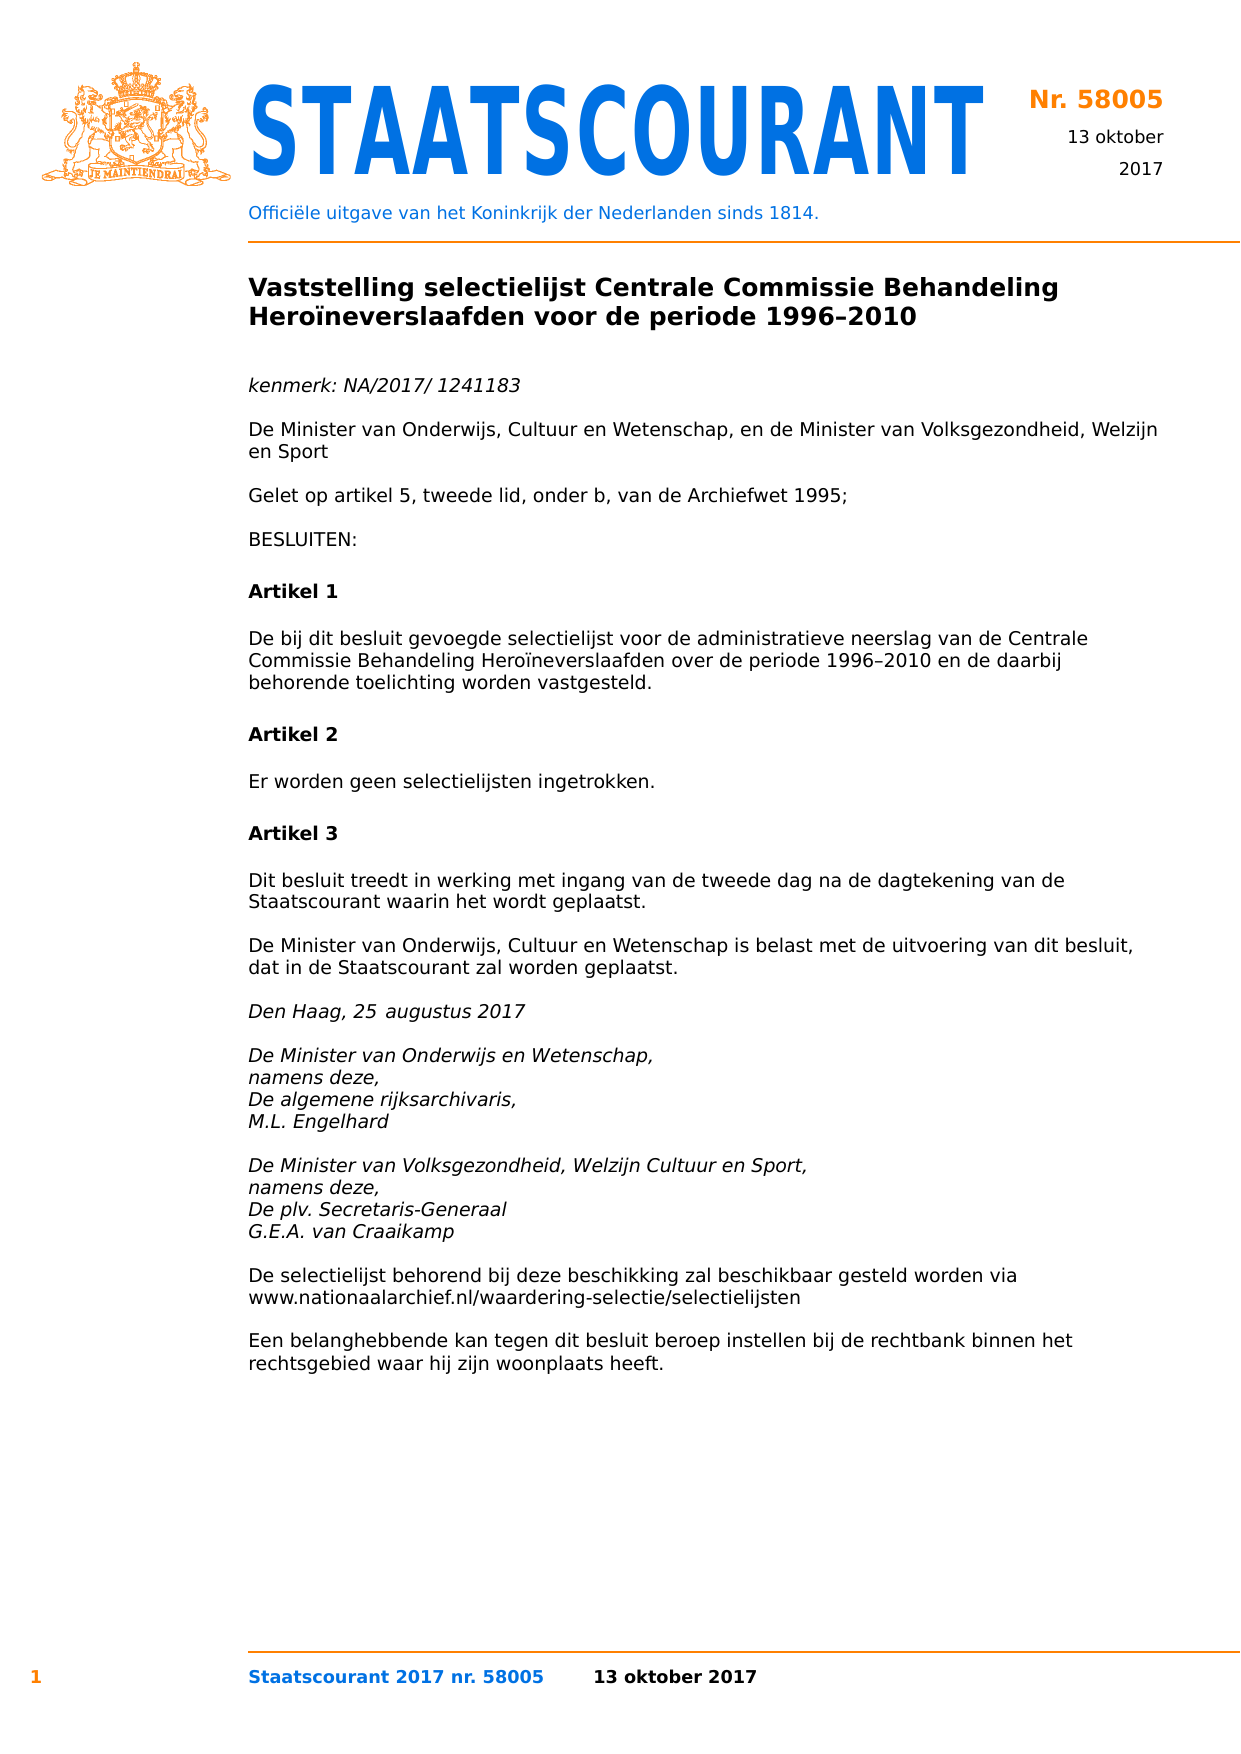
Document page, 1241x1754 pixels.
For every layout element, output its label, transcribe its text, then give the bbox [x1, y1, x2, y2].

text kenmerk: NA/2017/ 1241183 [248, 375, 1163, 397]
text De Minister van Onderwijs en Wetenschap, namens deze, De algemene rijksarchivaris, M.L. Engelhard [248, 1045, 1163, 1133]
subtitle Artikel 1 [248, 581, 1163, 603]
text De bij dit besluit gevoegde selectielijst voor de administratieve neerslag van de Centrale Commissie Behandeling Heroïneverslaafden over de periode 1996–2010 en de daarbij behorende toelichting worden vastgesteld. [248, 628, 1163, 693]
text Er worden geen selectielijsten ingetrokken. [248, 771, 1163, 792]
table_header [25, 62, 248, 241]
text De selectielijst behorend bij deze beschikking zal beschikbaar gesteld worden via www.nationaalarchief.nl/waardering-selectie/selectielijsten [248, 1264, 1163, 1308]
text Een belanghebbende kan tegen dit besluit beroep instellen bij de rechtbank binnen het rechtsgebied waar hij zijn woonplaats heeft. [248, 1330, 1163, 1374]
text Gelet op artikel 5, tweede lid, onder b, van de Archiefwet 1995; [248, 485, 1163, 507]
text De Minister van Onderwijs, Cultuur en Wetenschap is belast met de uitvoering van dit besluit, dat in de Staatscourant zal worden geplaatst. [248, 935, 1163, 979]
text De Minister van Onderwijs, Cultuur en Wetenschap, en de Minister van Volksgezondheid, Welzijn en Sport [248, 419, 1163, 463]
subtitle Vaststelling selectielijst Centrale Commissie Behandeling Heroïneverslaafden voor de periode 1996–2010 [248, 273, 1163, 331]
subtitle Artikel 3 [248, 822, 1163, 844]
text BESLUITEN: [248, 529, 1163, 551]
text Den Haag, 25 augustus 2017 [248, 1001, 1163, 1023]
text Dit besluit treedt in werking met ingang van de tweede dag na de dagtekening van de Staatscourant waarin het wordt geplaatst. [248, 869, 1163, 913]
table_header STAATSCOURANT [248, 62, 998, 203]
subtitle Artikel 2 [248, 723, 1163, 746]
table_header Nr. 58005 [998, 62, 1240, 121]
table_cell Officiële uitgave van het Koninkrijk der Nederlanden sinds 1814. [248, 203, 1240, 241]
text De Minister van Volksgezondheid, Welzijn Cultuur en Sport, namens deze, De plv. Secretaris-Generaal G.E.A. van Craaikamp [248, 1155, 1163, 1243]
table_cell 2017 [998, 153, 1240, 203]
table_cell 13 oktober [998, 121, 1240, 153]
picture [41, 62, 231, 186]
